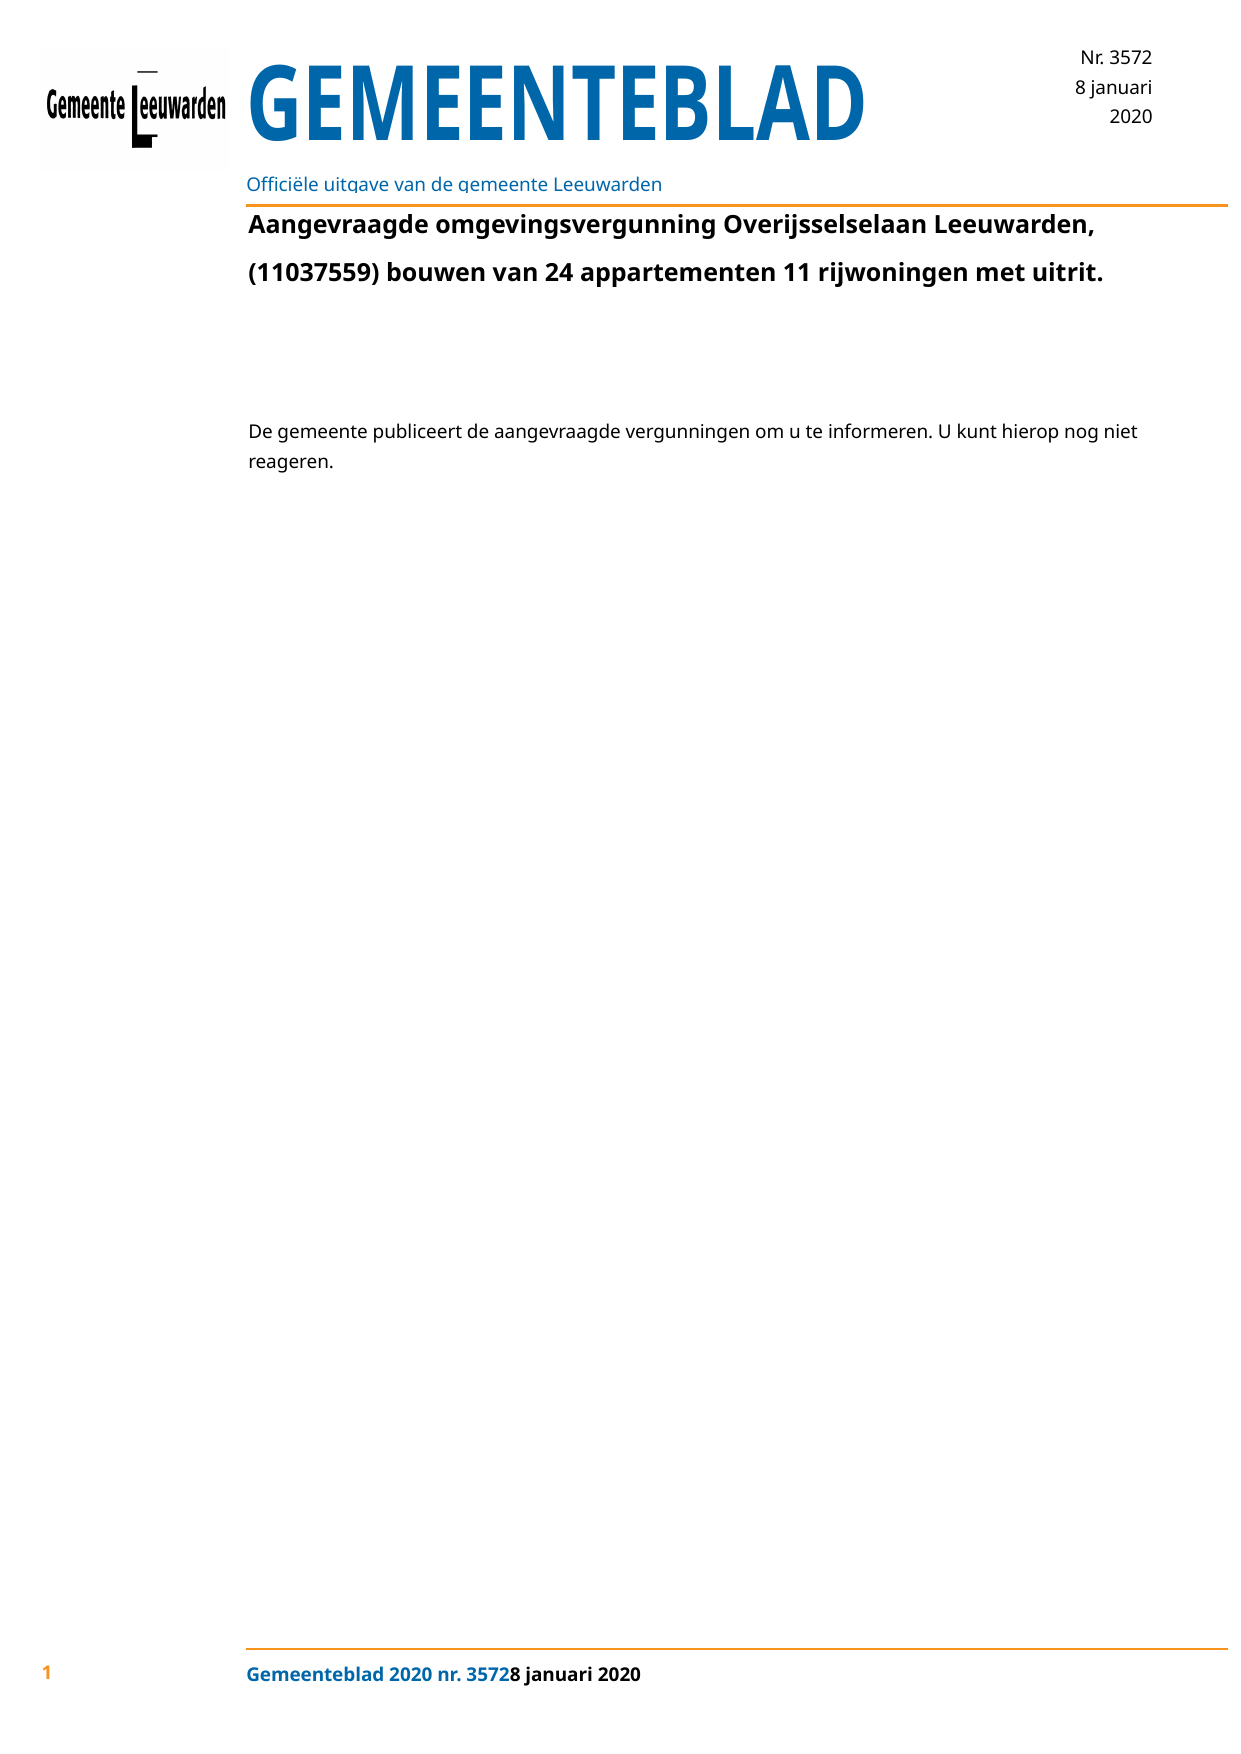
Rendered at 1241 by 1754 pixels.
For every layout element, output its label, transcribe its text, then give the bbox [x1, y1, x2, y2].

text Aangevraagde omgevingsvergunning Overijsselselaan Leeuwarden, (11037559) bouwen van 24 appartementen 11 rijwoningen met uitrit. [248, 207, 1152, 288]
picture [41, 47, 231, 172]
text De gemeente publiceert de aangevraagde vergunningen om u te informeren. U kunt hierop nog niet reageren. [248, 419, 1152, 474]
